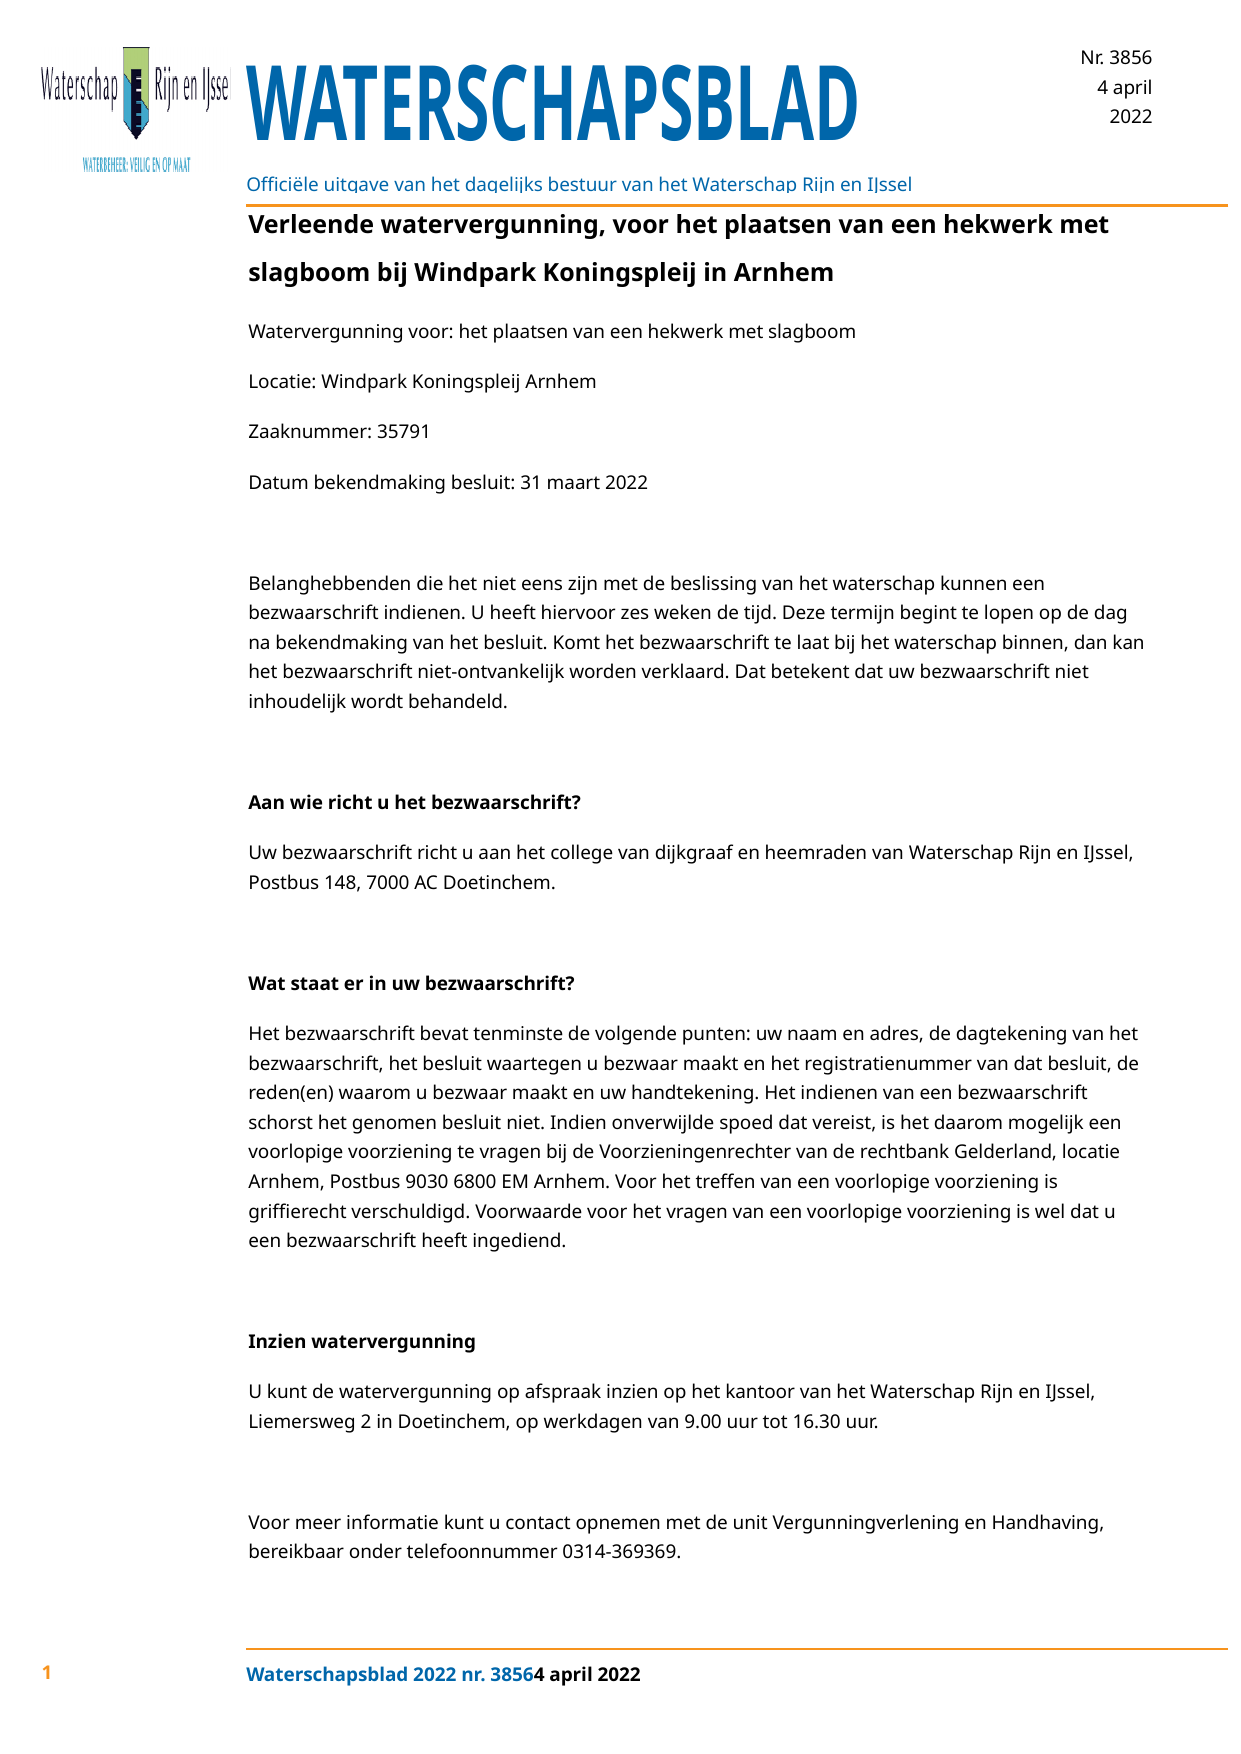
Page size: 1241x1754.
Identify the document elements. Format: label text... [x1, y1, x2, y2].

text Verleende watervergunning, voor het plaatsen van een hekwerk met slagboom bij Windpark Koningspleij in Arnhem [248, 207, 1152, 288]
text Voor meer informatie kunt u contact opnemen met de unit Vergunningverlening en Handhaving, bereikbaar onder telefoonnummer 0314-369369. [248, 1509, 1152, 1564]
picture [41, 47, 231, 172]
text Locatie: Windpark Koningspleij Arnhem [248, 368, 1152, 394]
text Zaaknummer: 35791 [248, 419, 1152, 444]
text Datum bekendmaking besluit: 31 maart 2022 [248, 469, 1152, 495]
text Aan wie richt u het bezwaarschrift? [248, 789, 1152, 815]
text Het bezwaarschrift bevat tenminste de volgende punten: uw naam en adres, de dagtekening van het bezwaarschrift, het besluit waartegen u bezwaar maakt en het registratienummer van dat besluit, de reden(en) waarom u bezwaar maakt en uw handtekening. Het indienen van een bezwaarschrift schorst het genomen besluit niet. Indien onverwijlde spoed dat vereist, is het daarom mogelijk een voorlopige voorziening te vragen bij de Voorzieningenrechter van de rechtbank Gelderland, locatie Arnhem, Postbus 9030 6800 EM Arnhem. Voor het treffen van een voorlopige voorziening is griffierecht verschuldigd. Voorwaarde voor het vragen van een voorlopige voorziening is wel dat u een bezwaarschrift heeft ingediend. [248, 1020, 1152, 1253]
text Inzien watervergunning [248, 1328, 1152, 1354]
text Uw bezwaarschrift richt u aan het college van dijkgraaf en heemraden van Waterschap Rijn en IJssel, Postbus 148, 7000 AC Doetinchem. [248, 839, 1152, 895]
text Wat staat er in uw bezwaarschrift? [248, 970, 1152, 996]
text Belanghebbenden die het niet eens zijn met de beslissing van het waterschap kunnen een bezwaarschrift indienen. U heeft hiervoor zes weken de tijd. Deze termijn begint te lopen op de dag na bekendmaking van het besluit. Komt het bezwaarschrift te laat bij het waterschap binnen, dan kan het bezwaarschrift niet-ontvankelijk worden verklaard. Dat betekent dat uw bezwaarschrift niet inhoudelijk wordt behandeld. [248, 570, 1152, 714]
text U kunt de watervergunning op afspraak inzien op het kantoor van het Waterschap Rijn en IJssel, Liemersweg 2 in Doetinchem, op werkdagen van 9.00 uur tot 16.30 uur. [248, 1379, 1152, 1434]
text Watervergunning voor: het plaatsen van een hekwerk met slagboom [248, 318, 1152, 344]
